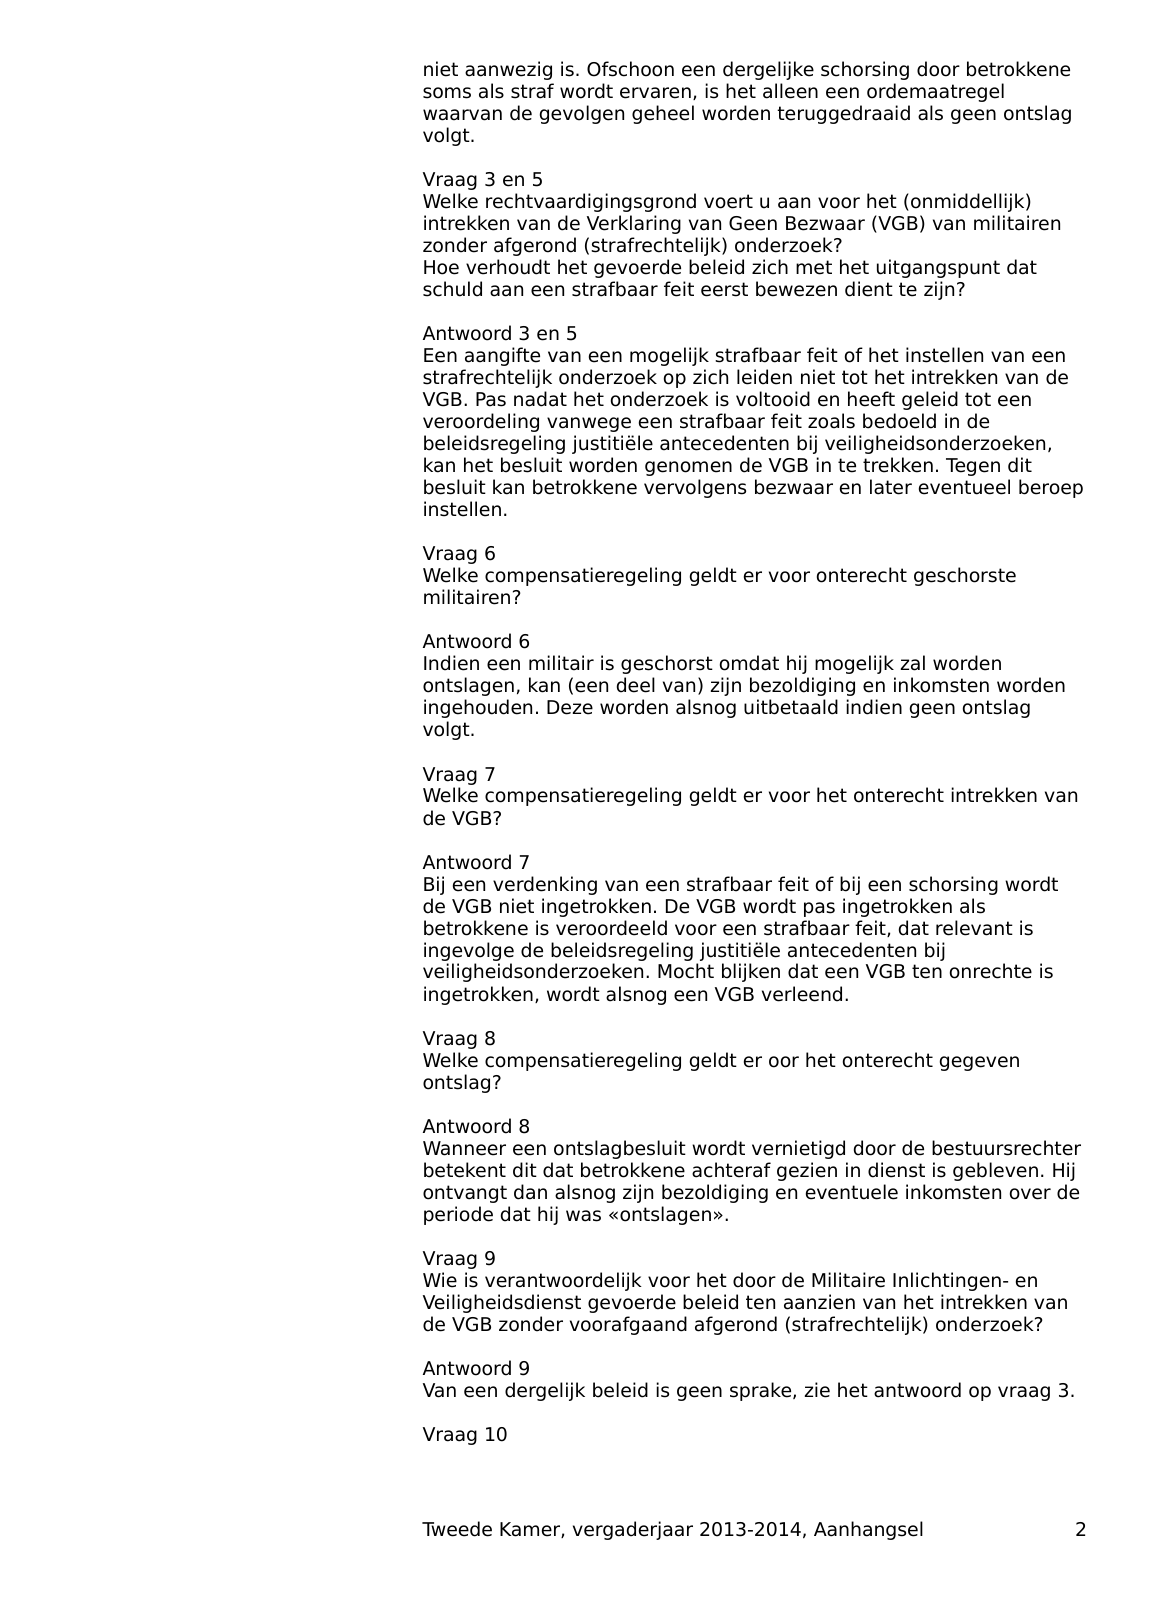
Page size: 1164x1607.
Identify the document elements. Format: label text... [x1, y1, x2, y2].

text Bij een verdenking van een strafbaar feit of bij een schorsing wordt de VGB niet ingetrokken. De VGB wordt pas ingetrokken als betrokkene is veroordeeld voor een strafbaar feit, dat relevant is ingevolge de beleidsregeling justitiële antecedenten bij veiligheidsonderzoeken. Mocht blijken dat een VGB ten onrechte is ingetrokken, wordt alsnog een VGB verleend. [422, 873, 1087, 1005]
text Indien een militair is geschorst omdat hij mogelijk zal worden ontslagen, kan (een deel van) zijn bezoldiging en inkomsten worden ingehouden. Deze worden alsnog uitbetaald indien geen ontslag volgt. [422, 653, 1087, 741]
text Van een dergelijk beleid is geen sprake, zie het antwoord op vraag 3. [422, 1380, 1087, 1402]
text Vraag 10 [422, 1424, 1087, 1446]
text Antwoord 6 [422, 631, 1087, 653]
text Hoe verhoudt het gevoerde beleid zich met het uitgangspunt dat schuld aan een strafbaar feit eerst bewezen dient te zijn? [422, 257, 1087, 301]
text Vraag 7 [422, 763, 1087, 785]
text Wie is verantwoordelijk voor het door de Militaire Inlichtingen- en Veiligheidsdienst gevoerde beleid ten aanzien van het intrekken van de VGB zonder voorafgaand afgerond (strafrechtelijk) onderzoek? [422, 1270, 1087, 1336]
text Antwoord 3 en 5 [422, 323, 1087, 345]
text Welke compensatieregeling geldt er voor het onterecht intrekken van de VGB? [422, 785, 1087, 829]
text Antwoord 9 [422, 1358, 1087, 1380]
text Welke rechtvaardigingsgrond voert u aan voor het (onmiddellijk) intrekken van de Verklaring van Geen Bezwaar (VGB) van militairen zonder afgerond (strafrechtelijk) onderzoek? [422, 191, 1087, 257]
text Antwoord 7 [422, 852, 1087, 873]
text Welke compensatieregeling geldt er oor het onterecht gegeven ontslag? [422, 1049, 1087, 1093]
text Antwoord 8 [422, 1116, 1087, 1138]
text Wanneer een ontslagbesluit wordt vernietigd door de bestuursrechter betekent dit dat betrokkene achteraf gezien in dienst is gebleven. Hij ontvangt dan alsnog zijn bezoldiging en eventuele inkomsten over de periode dat hij was «ontslagen». [422, 1138, 1087, 1226]
text niet aanwezig is. Ofschoon een dergelijke schorsing door betrokkene soms als straf wordt ervaren, is het alleen een ordemaatregel waarvan de gevolgen geheel worden teruggedraaid als geen ontslag volgt. [422, 59, 1087, 147]
text Vraag 9 [422, 1248, 1087, 1270]
text Een aangifte van een mogelijk strafbaar feit of het instellen van een strafrechtelijk onderzoek op zich leiden niet tot het intrekken van de VGB. Pas nadat het onderzoek is voltooid en heeft geleid tot een veroordeling vanwege een strafbaar feit zoals bedoeld in de beleidsregeling justitiële antecedenten bij veiligheidsonderzoeken, kan het besluit worden genomen de VGB in te trekken. Tegen dit besluit kan betrokkene vervolgens bezwaar en later eventueel beroep instellen. [422, 345, 1087, 521]
text Vraag 3 en 5 [422, 169, 1087, 191]
text Welke compensatieregeling geldt er voor onterecht geschorste militairen? [422, 565, 1087, 609]
text Vraag 8 [422, 1028, 1087, 1049]
text Vraag 6 [422, 543, 1087, 565]
